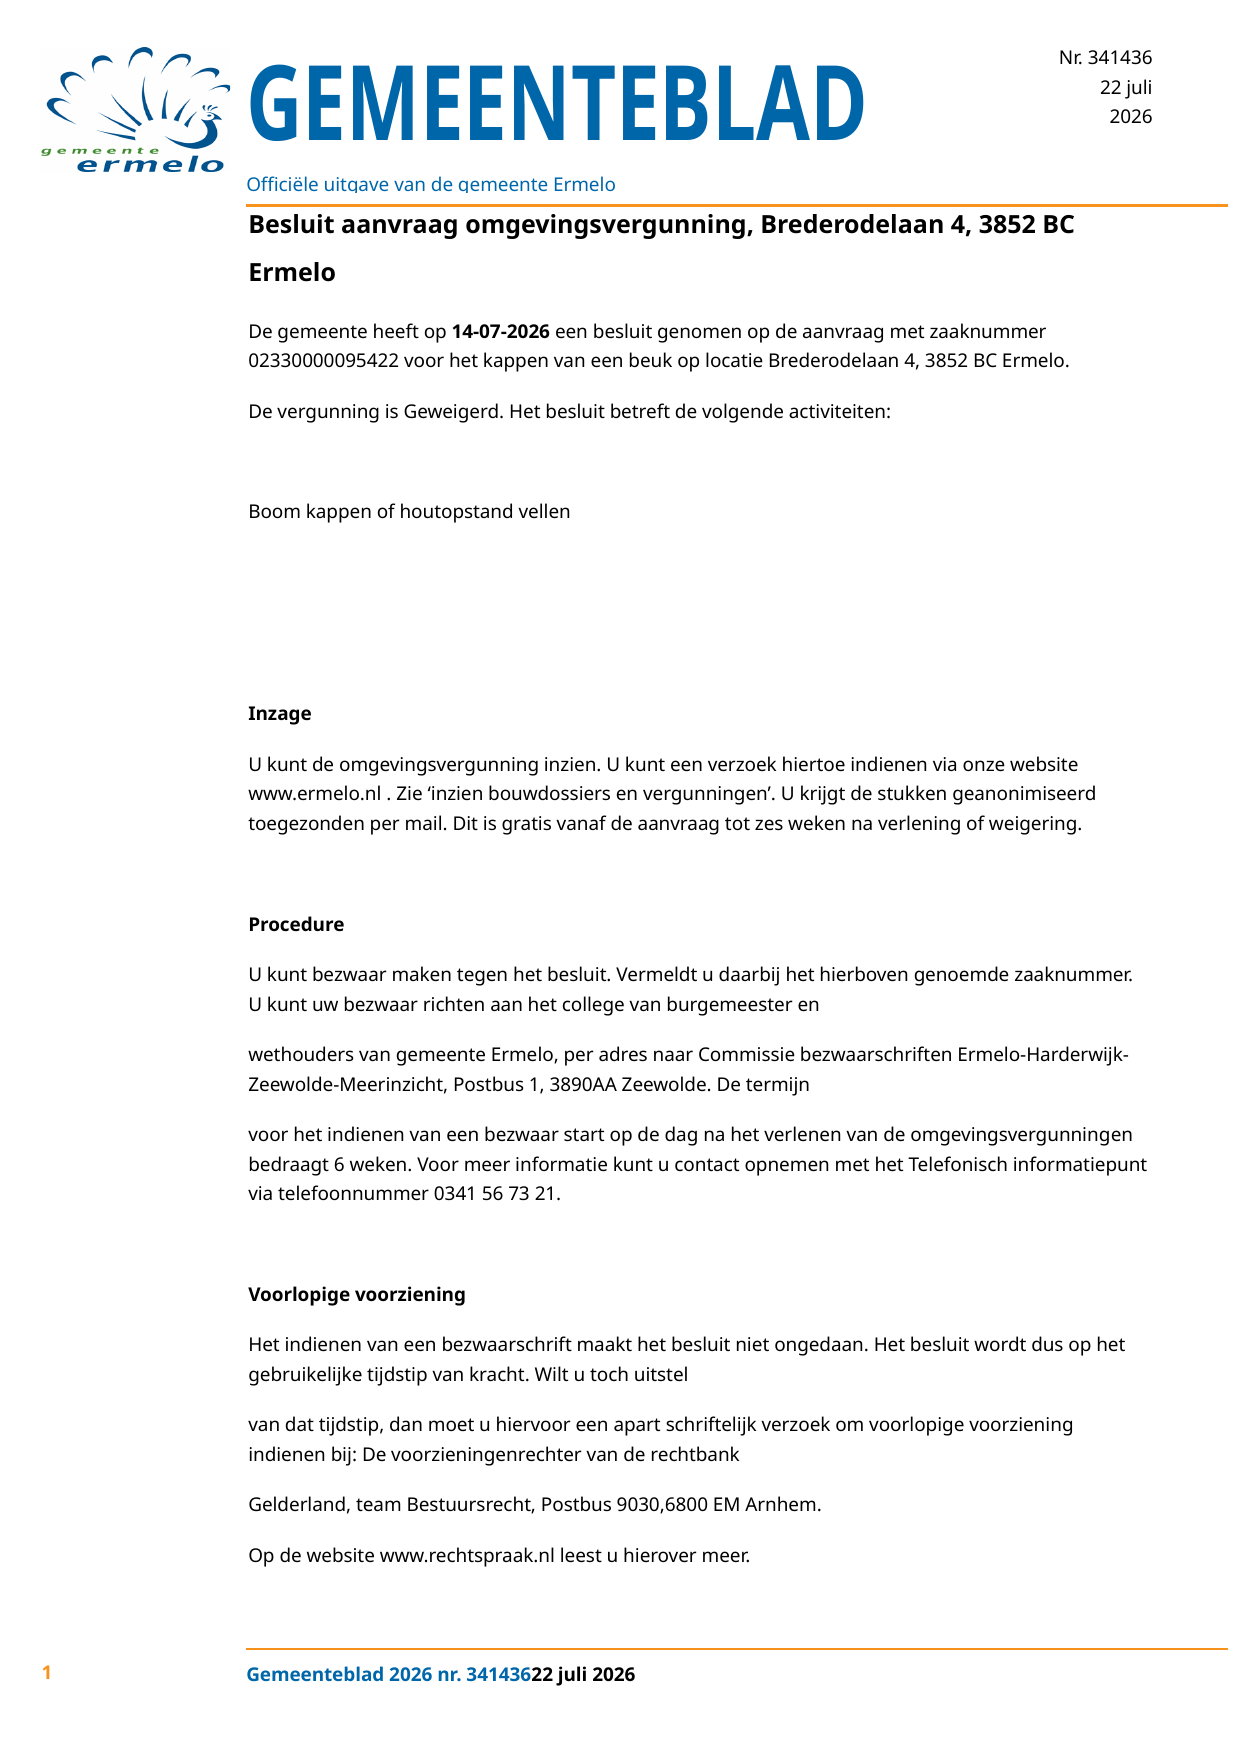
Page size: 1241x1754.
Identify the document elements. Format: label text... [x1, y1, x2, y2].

text Procedure [248, 911, 1152, 937]
text Voorlopige voorziening [248, 1281, 1152, 1307]
text Op de website www.rechtspraak.nl leest u hierover meer. [248, 1542, 1152, 1568]
text wethouders van gemeente Ermelo, per adres naar Commissie bezwaarschriften Ermelo-Harderwijk-Zeewolde-Meerinzicht, Postbus 1, 3890AA Zeewolde. De termijn [248, 1041, 1152, 1097]
text Besluit aanvraag omgevingsvergunning, Brederodelaan 4, 3852 BC Ermelo [248, 207, 1152, 288]
text Gelderland, team Bestuursrecht, Postbus 9030,6800 EM Arnhem. [248, 1492, 1152, 1517]
text U kunt de omgevingsvergunning inzien. U kunt een verzoek hiertoe indienen via onze website www.ermelo.nl . Zie ‘inzien bouwdossiers en vergunningen’. U krijgt de stukken geanonimiseerd toegezonden per mail. Dit is gratis vanaf de aanvraag tot zes weken na verlening of weigering. [248, 751, 1152, 836]
text Inzage [248, 700, 1152, 726]
text De vergunning is Geweigerd. Het besluit betreft de volgende activiteiten: [248, 398, 1152, 424]
picture [41, 47, 231, 172]
text De gemeente heeft op 14-07-2026 een besluit genomen op de aanvraag met zaaknummer 02330000095422 voor het kappen van een beuk op locatie Brederodelaan 4, 3852 BC Ermelo. [248, 318, 1152, 373]
text U kunt bezwaar maken tegen het besluit. Vermeldt u daarbij het hierboven genoemde zaaknummer. U kunt uw bezwaar richten aan het college van burgemeester en [248, 961, 1152, 1017]
text voor het indienen van een bezwaar start op de dag na het verlenen van de omgevingsvergunningen bedraagt 6 weken. Voor meer informatie kunt u contact opnemen met het Telefonisch informatiepunt via telefoonnummer 0341 56 73 21. [248, 1121, 1152, 1206]
text Boom kappen of houtopstand vellen [248, 499, 1152, 524]
text Het indienen van een bezwaarschrift maakt het besluit niet ongedaan. Het besluit wordt dus op het gebruikelijke tijdstip van kracht. Wilt u toch uitstel [248, 1332, 1152, 1387]
text van dat tijdstip, dan moet u hiervoor een apart schriftelijk verzoek om voorlopige voorziening indienen bij: De voorzieningenrechter van de rechtbank [248, 1412, 1152, 1467]
